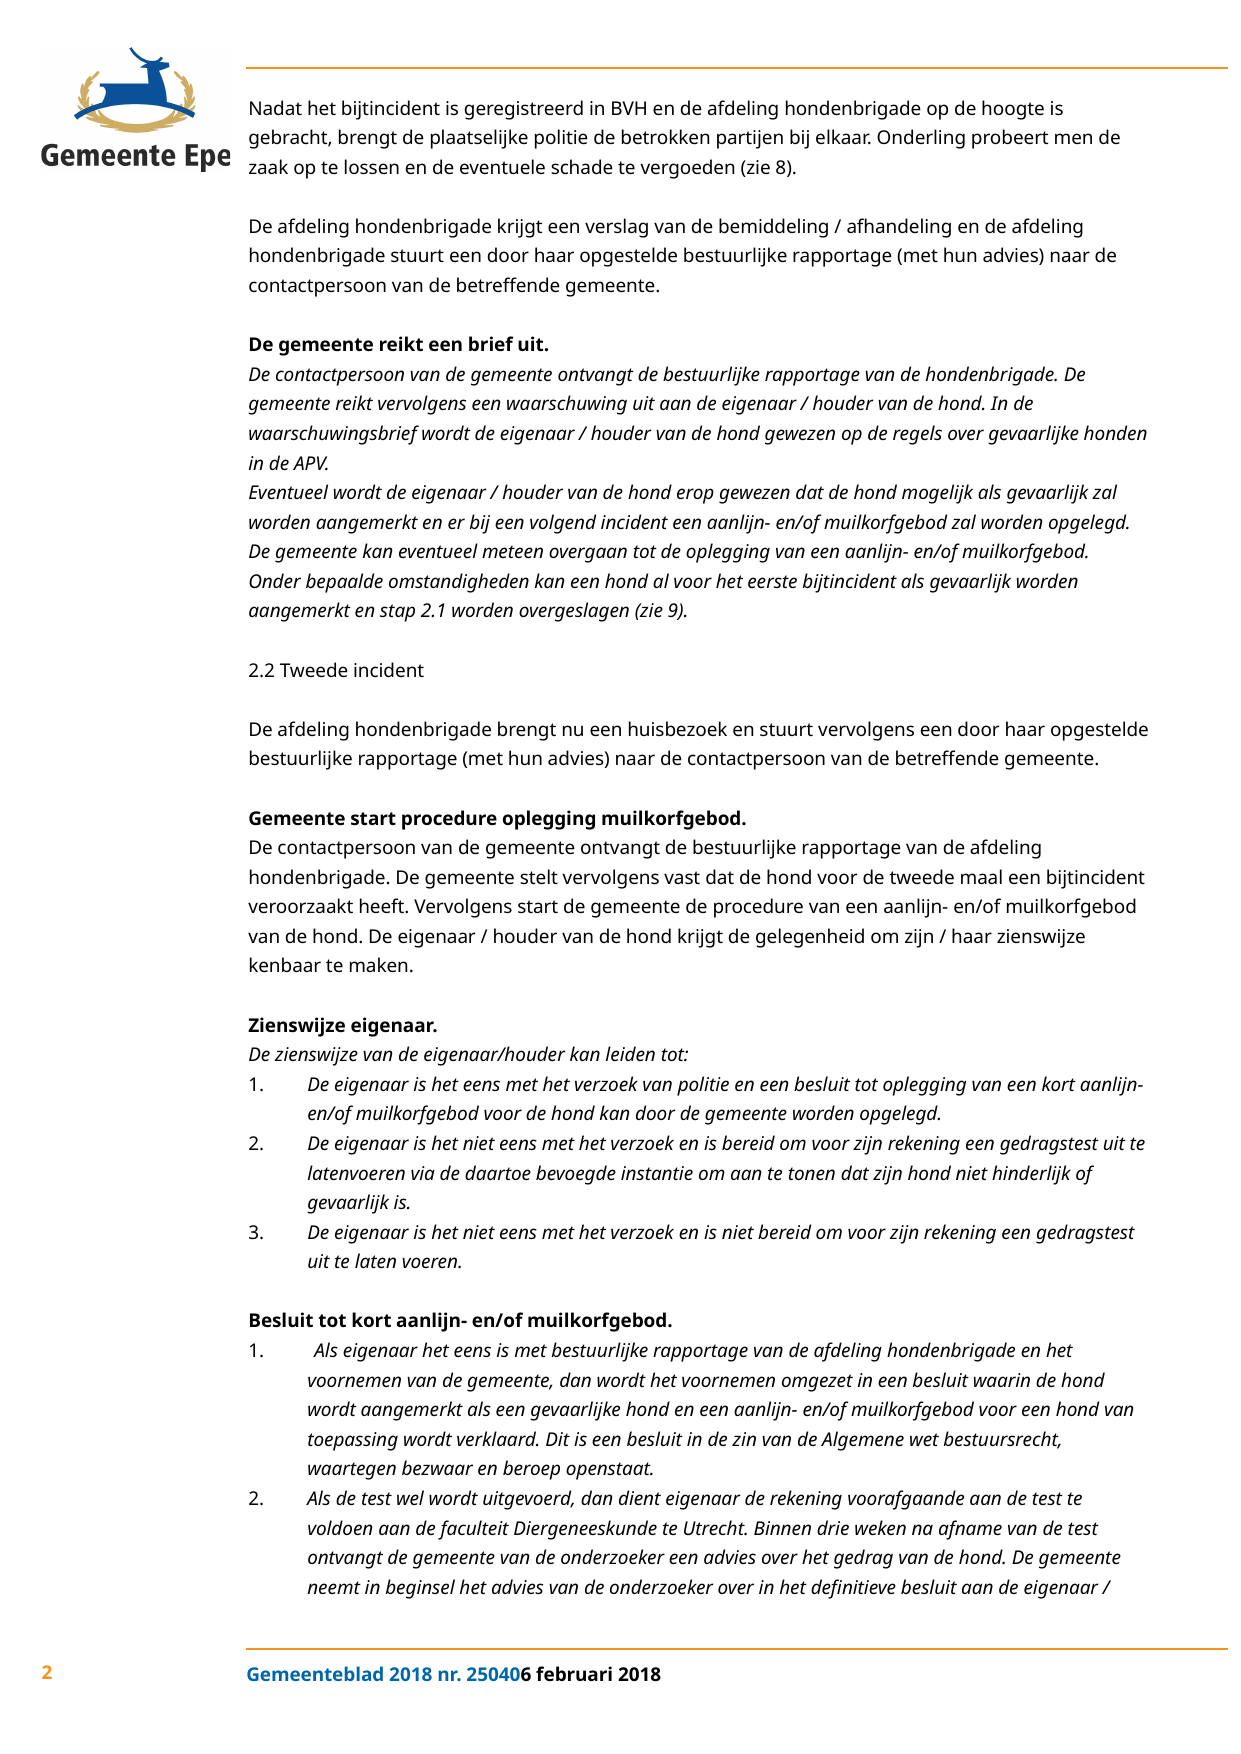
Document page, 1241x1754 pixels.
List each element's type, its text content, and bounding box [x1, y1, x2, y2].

text Gemeente start procedure oplegging muilkorfgebod. [248, 805, 1152, 831]
text De gemeente kan eventueel meteen overgaan tot de oplegging van een aanlijn- en/of muilkorfgebod. [248, 538, 1152, 564]
text Nadat het bijtincident is geregistreerd in BVH en de afdeling hondenbrigade op de hoogte is gebracht, brengt de plaatselijke politie de betrokken partijen bij elkaar. Onderling probeert men de zaak op te lossen en de eventuele schade te vergoeden (zie 8). [248, 95, 1152, 180]
text Eventueel wordt de eigenaar / houder van de hond erop gewezen dat de hond mogelijk als gevaarlijk zal worden aangemerkt en er bij een volgend incident een aanlijn- en/of muilkorfgebod zal worden opgelegd. [248, 479, 1152, 535]
text De contactpersoon van de gemeente ontvangt de bestuurlijke rapportage van de afdeling hondenbrigade. De gemeente stelt vervolgens vast dat de hond voor de tweede maal een bijtincident veroorzaakt heeft. Vervolgens start de gemeente de procedure van een aanlijn- en/of muilkorfgebod van de hond. De eigenaar / houder van de hond krijgt de gelegenheid om zijn / haar zienswijze kenbaar te maken. [248, 834, 1152, 978]
text Onder bepaalde omstandigheden kan een hond al voor het eerste bijtincident als gevaarlijk worden aangemerkt en stap 2.1 worden overgeslagen (zie 9). [248, 568, 1152, 623]
list Als de test wel wordt uitgevoerd, dan dient eigenaar de rekening voorafgaande aan de test te voldoen aan de faculteit Diergeneeskunde te Utrecht. Binnen drie weken na afname van de test ontvangt de gemeente van de onderzoeker een advies over het gedrag van de hond. De gemeente neemt in beginsel het advies van de onderzoeker over in het definitieve besluit aan de eigenaar / [248, 1485, 1152, 1600]
text Zienswijze eigenaar. [248, 1012, 1152, 1038]
text De zienswijze van de eigenaar/houder kan leiden tot: [248, 1041, 1152, 1067]
picture [41, 47, 231, 172]
text De afdeling hondenbrigade brengt nu een huisbezoek en stuurt vervolgens een door haar opgestelde bestuurlijke rapportage (met hun advies) naar de contactpersoon van de betreffende gemeente. [248, 716, 1152, 771]
text 2.2 Tweede incident [248, 657, 1152, 683]
text De gemeente reikt een brief uit. [248, 331, 1152, 357]
text De contactpersoon van de gemeente ontvangt de bestuurlijke rapportage van de hondenbrigade. De gemeente reikt vervolgens een waarschuwing uit aan de eigenaar / houder van de hond. In de waarschuwingsbrief wordt de eigenaar / houder van de hond gewezen op de regels over gevaarlijke honden in de APV. [248, 361, 1152, 476]
list Als eigenaar het eens is met bestuurlijke rapportage van de afdeling hondenbrigade en het voornemen van de gemeente, dan wordt het voornemen omgezet in een besluit waarin de hond wordt aangemerkt als een gevaarlijke hond en een aanlijn- en/of muilkorfgebod voor een hond van toepassing wordt verklaard. Dit is een besluit in de zin van de Algemene wet bestuursrecht, waartegen bezwaar en beroep openstaat. [248, 1337, 1152, 1481]
text Besluit tot kort aanlijn- en/of muilkorfgebod. [248, 1308, 1152, 1333]
list De eigenaar is het niet eens met het verzoek en is niet bereid om voor zijn rekening een gedragstest uit te laten voeren. [248, 1219, 1152, 1274]
list De eigenaar is het eens met het verzoek van politie en een besluit tot oplegging van een kort aanlijn- en/of muilkorfgebod voor de hond kan door de gemeente worden opgelegd. [248, 1071, 1152, 1126]
text De afdeling hondenbrigade krijgt een verslag van de bemiddeling / afhandeling en de afdeling hondenbrigade stuurt een door haar opgestelde bestuurlijke rapportage (met hun advies) naar de contactpersoon van de betreffende gemeente. [248, 213, 1152, 298]
list De eigenaar is het niet eens met het verzoek en is bereid om voor zijn rekening een gedragstest uit te latenvoeren via de daartoe bevoegde instantie om aan te tonen dat zijn hond niet hinderlijk of gevaarlijk is. [248, 1130, 1152, 1215]
